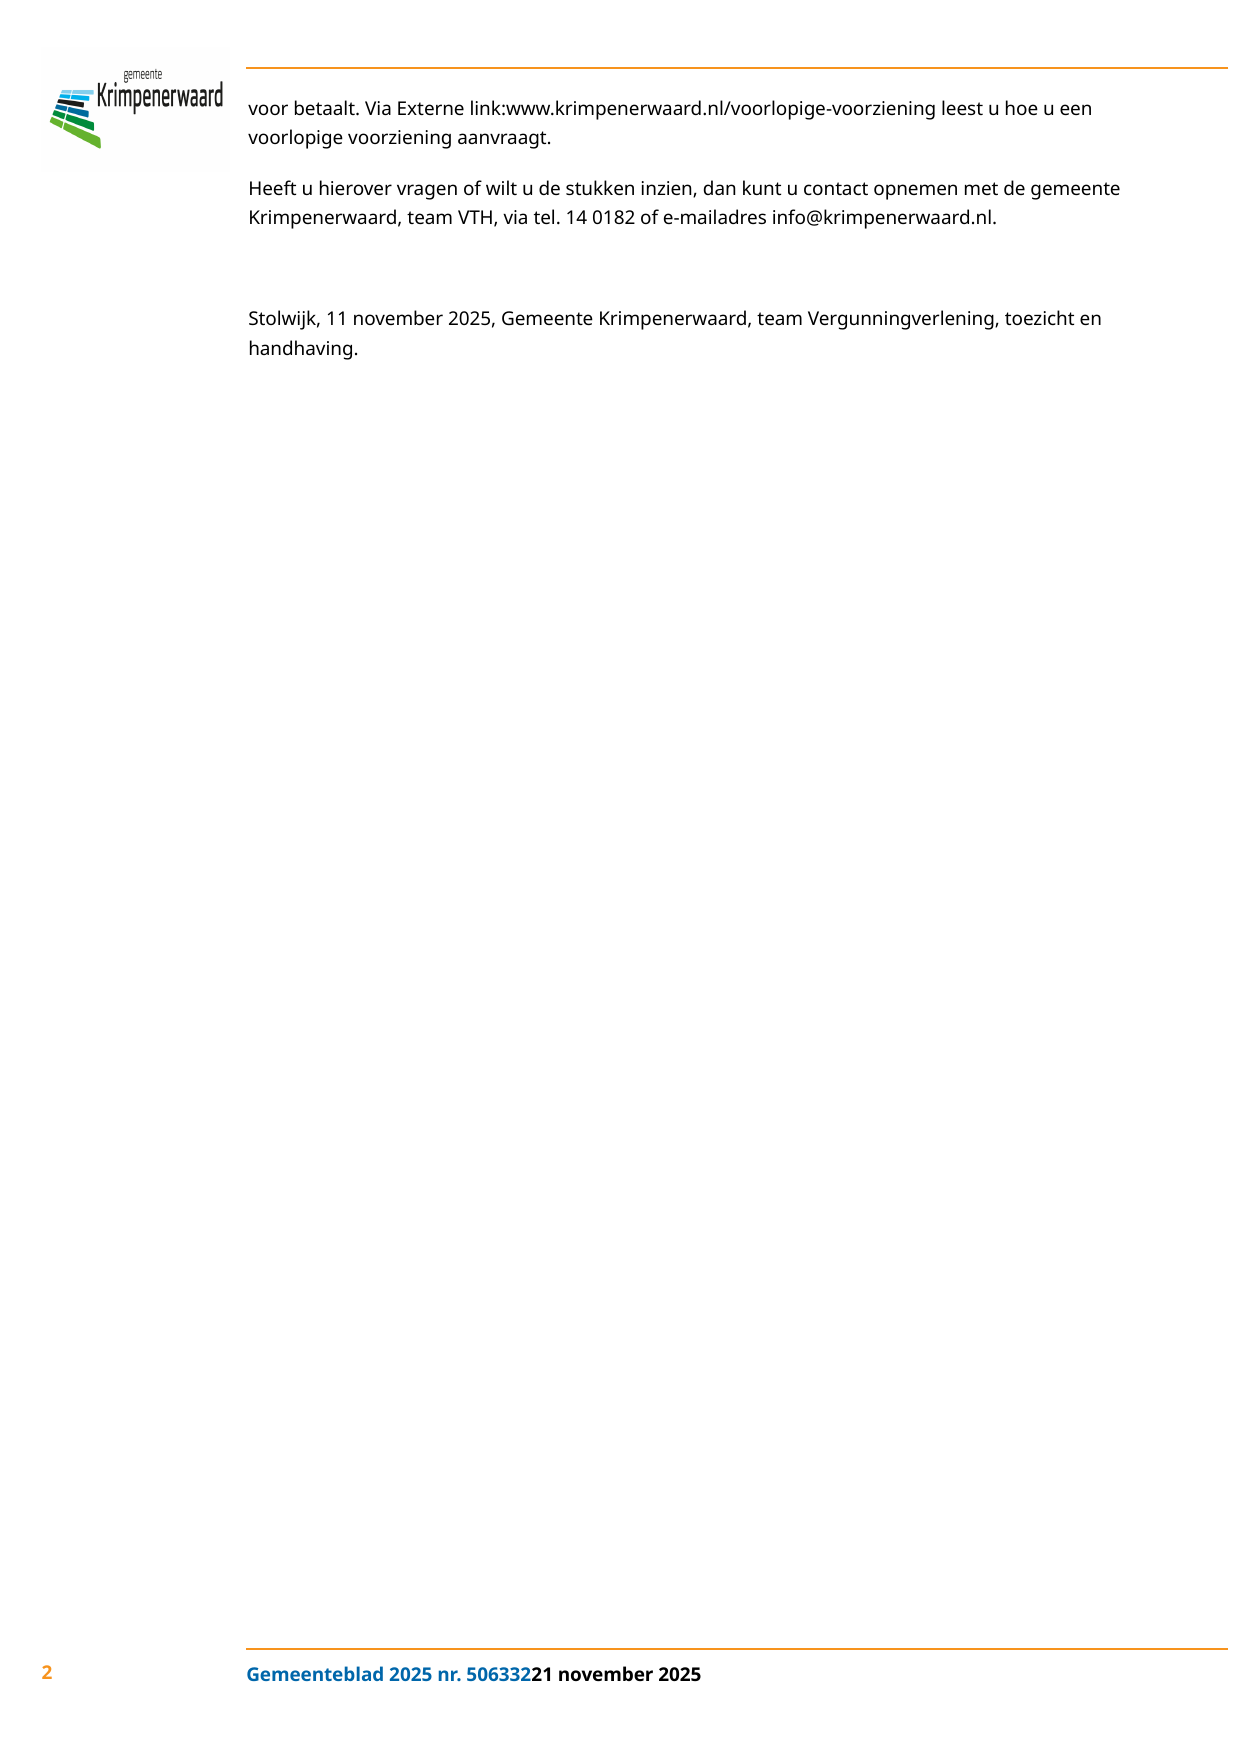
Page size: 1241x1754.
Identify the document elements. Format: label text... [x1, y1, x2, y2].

text voor betaalt. Via Externe link:www.krimpenerwaard.nl/voorlopige-voorziening leest u hoe u een voorlopige voorziening aanvraagt. [248, 95, 1152, 150]
picture [41, 47, 231, 172]
text Stolwijk, 11 november 2025, Gemeente Krimpenerwaard, team Vergunningverlening, toezicht en handhaving. [248, 305, 1152, 361]
text Heeft u hierover vragen of wilt u de stukken inzien, dan kunt u contact opnemen met de gemeente Krimpenerwaard, team VTH, via tel. 14 0182 of e-mailadres info@krimpenerwaard.nl. [248, 175, 1152, 230]
